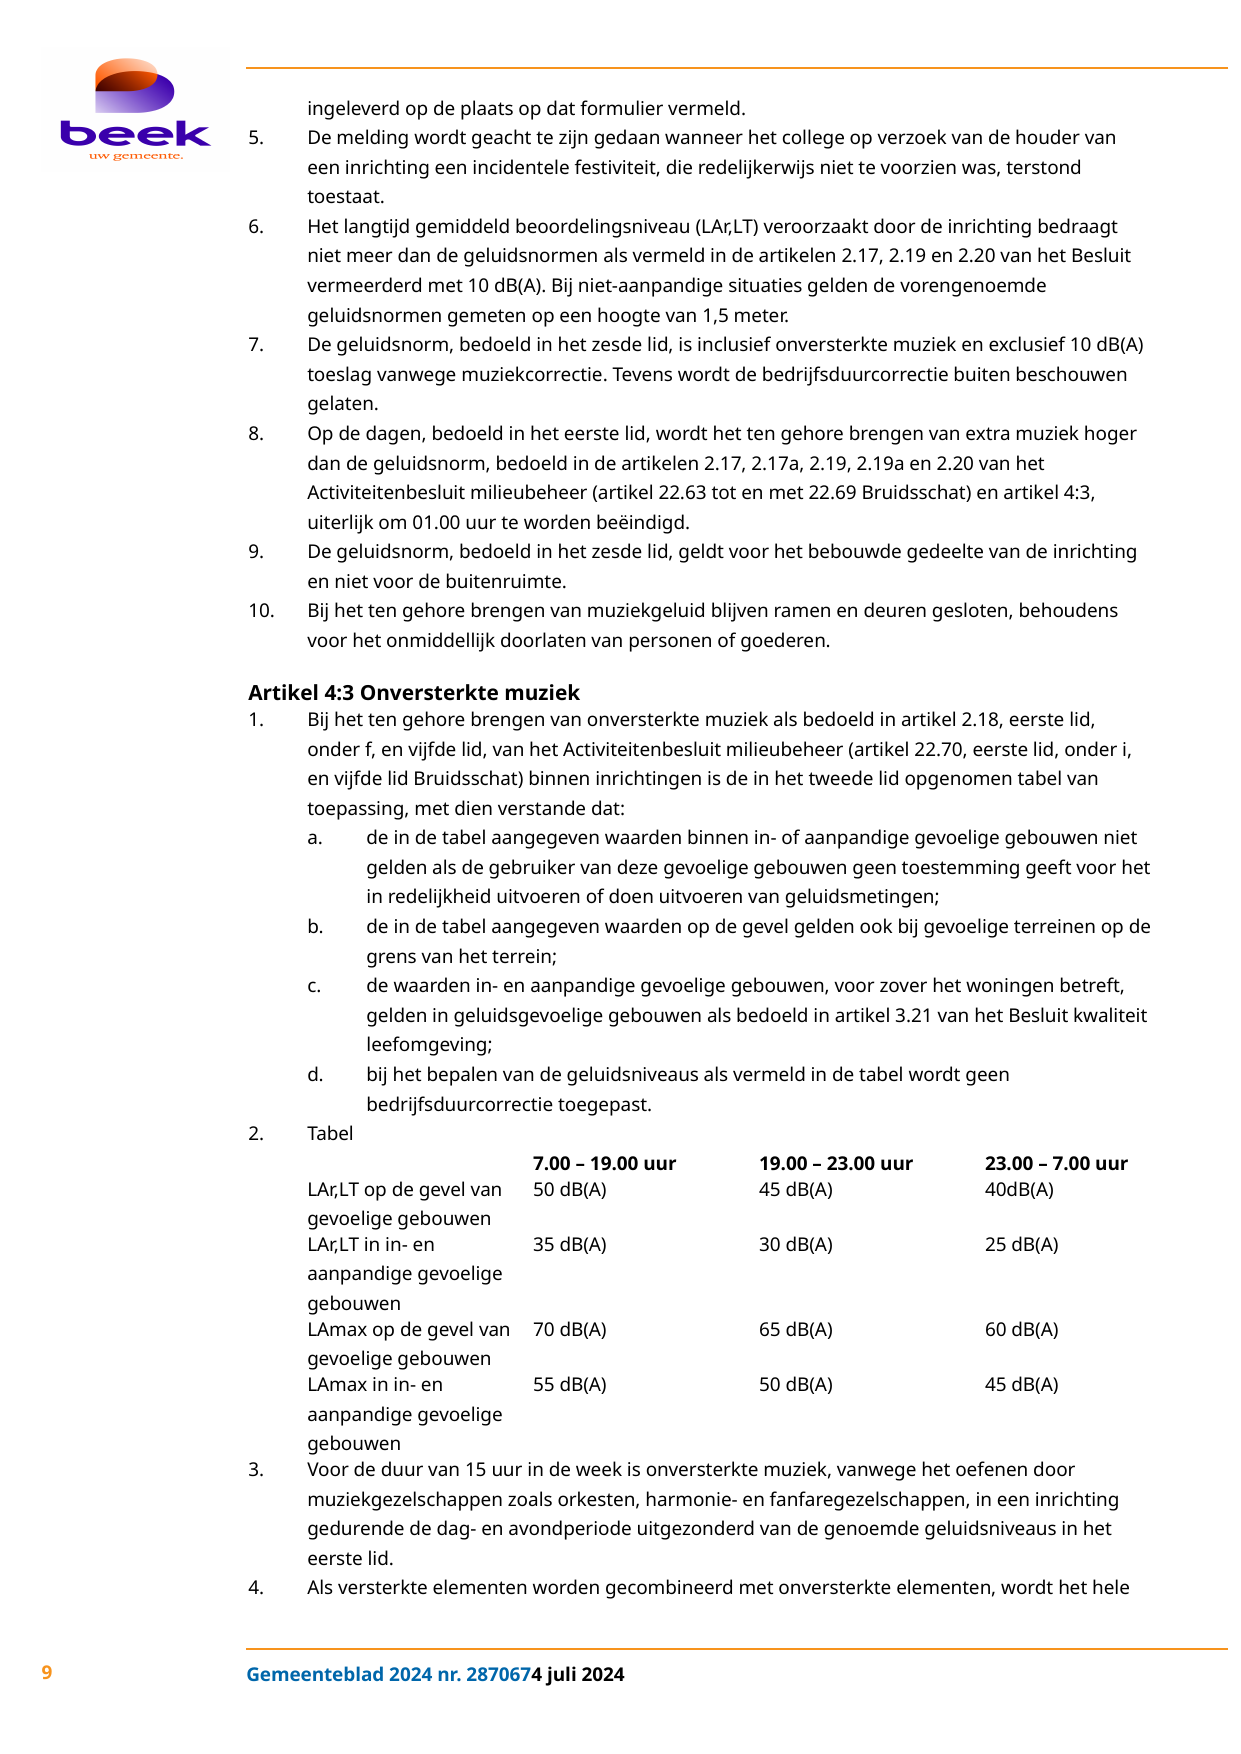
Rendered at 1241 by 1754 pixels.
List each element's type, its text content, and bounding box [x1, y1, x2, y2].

text Artikel 4:3 Onversterkte muziek [248, 678, 1152, 706]
table_cell 30 dB(A) [759, 1231, 985, 1316]
list Als versterkte elementen worden gecombineerd met onversterkte elementen, wordt het hele [248, 1574, 1152, 1600]
list Voor de duur van 15 uur in de week is onversterkte muziek, vanwege het oefenen door muziekgezelschappen zoals orkesten, harmonie- en fanfaregezelschappen, in een inrichting gedurende de dag- en avondperiode uitgezonderd van de genoemde geluidsniveaus in het eerste lid. [248, 1456, 1152, 1571]
table_cell LAr,LT in in- en aanpandige gevoelige gebouwen [307, 1231, 533, 1316]
table_cell 45 dB(A) [985, 1371, 1211, 1456]
table_cell 60 dB(A) [985, 1316, 1211, 1371]
list Bij het ten gehore brengen van onversterkte muziek als bedoeld in artikel 2.18, eerste lid, onder f, en vijfde lid, van het Activiteitenbesluit milieubeheer (artikel 22.70, eerste lid, onder i, en vijfde lid Bruidsschat) binnen inrichtingen is de in het tweede lid opgenomen tabel van toepassing, met dien verstande dat: [248, 706, 1152, 821]
table_cell 50 dB(A) [533, 1176, 759, 1231]
table_cell 65 dB(A) [759, 1316, 985, 1371]
list de waarden in- en aanpandige gevoelige gebouwen, voor zover het woningen betreft, gelden in geluidsgevoelige gebouwen als bedoeld in artikel 3.21 van het Besluit kwaliteit leefomgeving; [307, 972, 1152, 1057]
table_header 7.00 – 19.00 uur [533, 1150, 759, 1176]
table_cell 35 dB(A) [533, 1231, 759, 1316]
table_cell 45 dB(A) [759, 1176, 985, 1231]
list ingeleverd op de plaats op dat formulier vermeld. [248, 95, 1152, 121]
table_cell 40dB(A) [985, 1176, 1211, 1231]
table_cell 70 dB(A) [533, 1316, 759, 1371]
table_cell 25 dB(A) [985, 1231, 1211, 1316]
table_cell LAr,LT op de gevel van gevoelige gebouwen [307, 1176, 533, 1231]
table_cell LAmax in in- en aanpandige gevoelige gebouwen [307, 1371, 533, 1456]
table_cell 55 dB(A) [533, 1371, 759, 1456]
table_header 23.00 – 7.00 uur [985, 1150, 1211, 1176]
table_cell LAmax op de gevel van gevoelige gebouwen [307, 1316, 533, 1371]
table_cell 50 dB(A) [759, 1371, 985, 1456]
list Bij het ten gehore brengen van muziekgeluid blijven ramen en deuren gesloten, behoudens voor het onmiddellijk doorlaten van personen of goederen. [248, 598, 1152, 653]
list Op de dagen, bedoeld in het eerste lid, wordt het ten gehore brengen van extra muziek hoger dan de geluidsnorm, bedoeld in de artikelen 2.17, 2.17a, 2.19, 2.19a en 2.20 van het Activiteitenbesluit milieubeheer (artikel 22.63 tot en met 22.69 Bruidsschat) en artikel 4:3, uiterlijk om 01.00 uur te worden beëindigd. [248, 420, 1152, 535]
list Tabel [248, 1120, 1152, 1146]
list De melding wordt geacht te zijn gedaan wanneer het college op verzoek van de houder van een inrichting een incidentele festiviteit, die redelijkerwijs niet te voorzien was, terstond toestaat. [248, 124, 1152, 209]
list De geluidsnorm, bedoeld in het zesde lid, geldt voor het bebouwde gedeelte van de inrichting en niet voor de buitenruimte. [248, 538, 1152, 594]
list de in de tabel aangegeven waarden op de gevel gelden ook bij gevoelige terreinen op de grens van het terrein; [307, 913, 1152, 968]
list de in de tabel aangegeven waarden binnen in- of aanpandige gevoelige gebouwen niet gelden als de gebruiker van deze gevoelige gebouwen geen toestemming geeft voor het in redelijkheid uitvoeren of doen uitvoeren van geluidsmetingen; [307, 824, 1152, 909]
list De geluidsnorm, bedoeld in het zesde lid, is inclusief onversterkte muziek en exclusief 10 dB(A) toeslag vanwege muziekcorrectie. Tevens wordt de bedrijfsduurcorrectie buiten beschouwen gelaten. [248, 331, 1152, 416]
table_header 19.00 – 23.00 uur [759, 1150, 985, 1176]
list Het langtijd gemiddeld beoordelingsniveau (LAr,LT) veroorzaakt door de inrichting bedraagt niet meer dan de geluidsnormen als vermeld in de artikelen 2.17, 2.19 en 2.20 van het Besluit vermeerderd met 10 dB(A). Bij niet-aanpandige situaties gelden de vorengenoemde geluidsnormen gemeten op een hoogte van 1,5 meter. [248, 213, 1152, 328]
picture [41, 47, 231, 172]
list bij het bepalen van de geluidsniveaus als vermeld in de tabel wordt geen bedrijfsduurcorrectie toegepast. [307, 1061, 1152, 1116]
table_header [307, 1150, 533, 1176]
